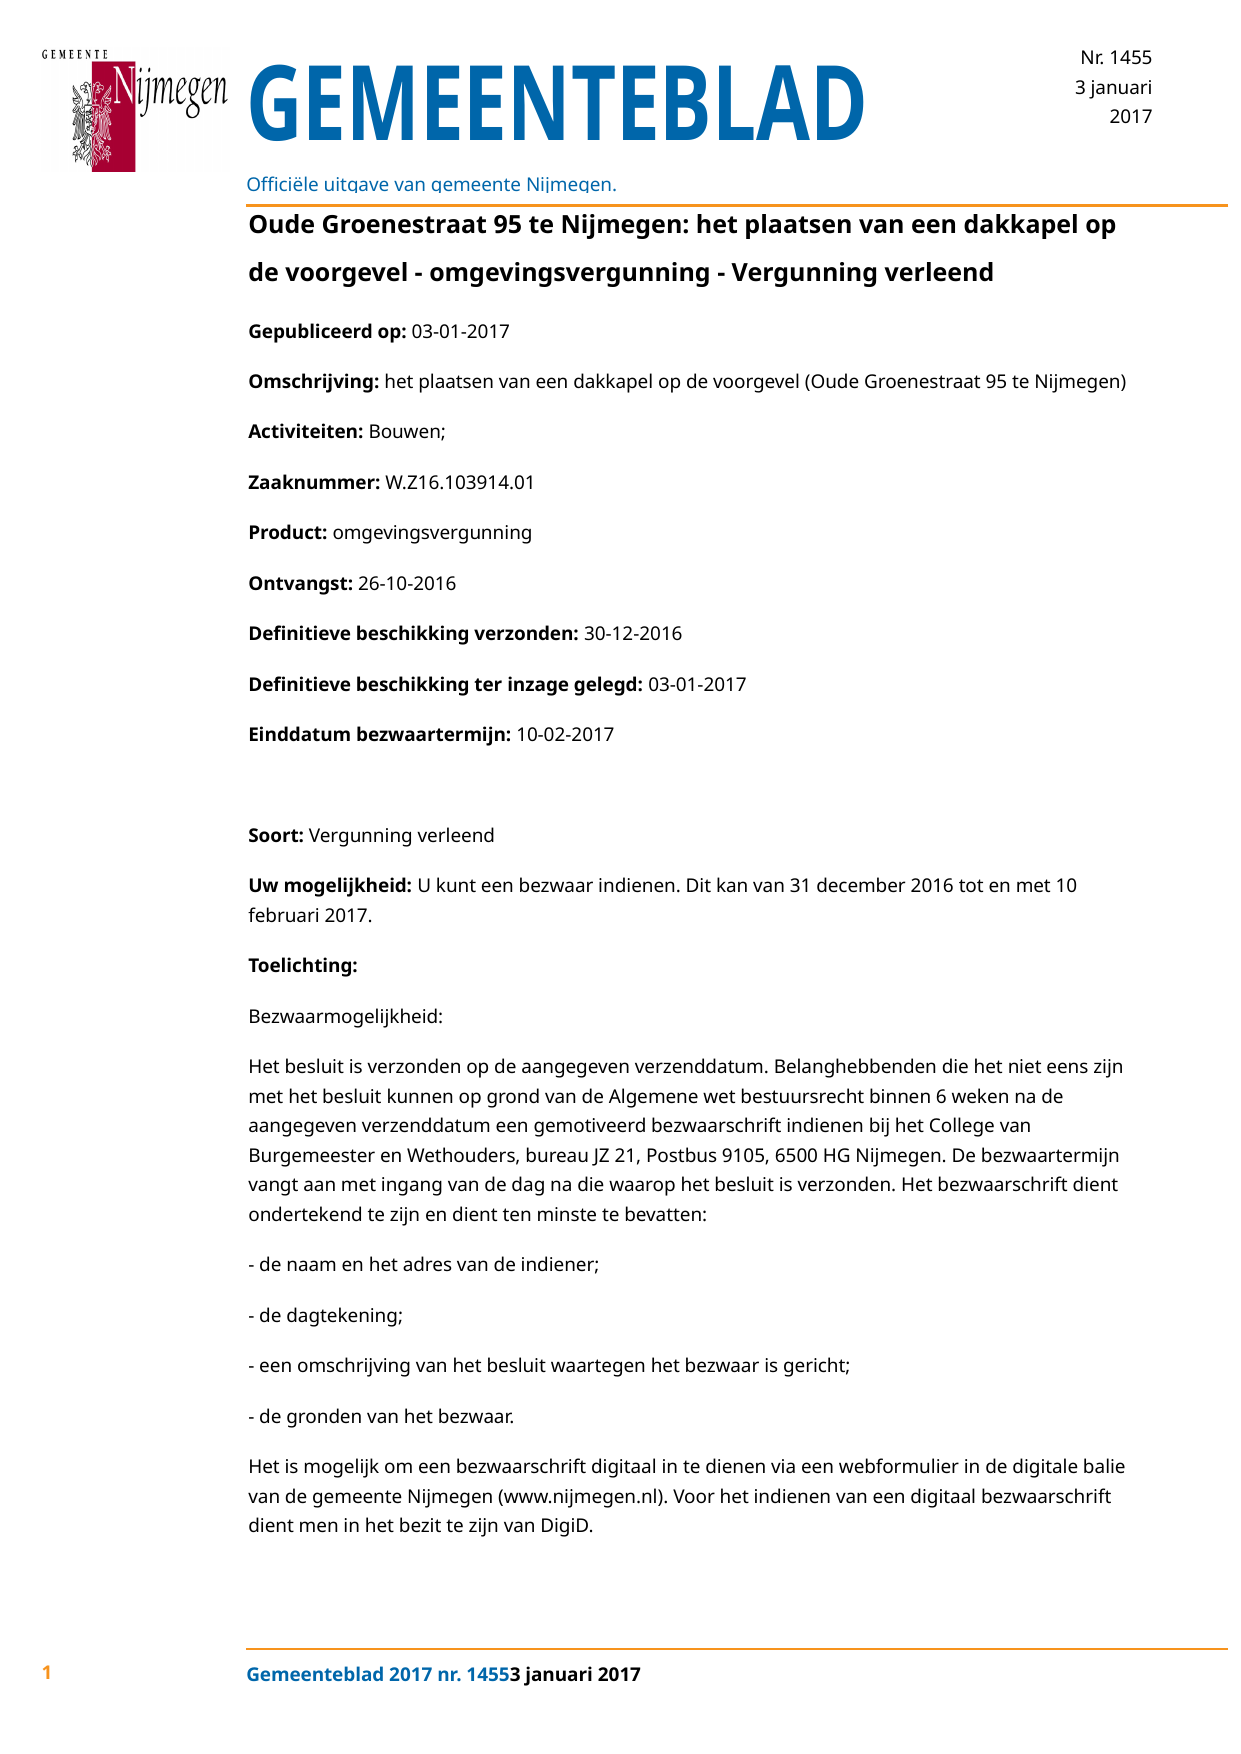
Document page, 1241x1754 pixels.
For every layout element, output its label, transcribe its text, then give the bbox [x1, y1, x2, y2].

text Bezwaarmogelijkheid: [248, 1003, 1152, 1029]
text - de naam en het adres van de indiener; [248, 1252, 1152, 1277]
picture [41, 47, 231, 172]
text Activiteiten: Bouwen; [248, 419, 1152, 444]
text Zaaknummer: W.Z16.103914.01 [248, 469, 1152, 495]
text - de gronden van het bezwaar. [248, 1403, 1152, 1429]
text Toelichting: [248, 952, 1152, 978]
text Omschrijving: het plaatsen van een dakkapel op de voorgevel (Oude Groenestraat 95 te Nijmegen) [248, 368, 1152, 394]
text Definitieve beschikking ter inzage gelegd: 03-01-2017 [248, 671, 1152, 697]
text - de dagtekening; [248, 1302, 1152, 1328]
text Uw mogelijkheid: U kunt een bezwaar indienen. Dit kan van 31 december 2016 tot en met 10 februari 2017. [248, 872, 1152, 928]
text Het besluit is verzonden op de aangegeven verzenddatum. Belanghebbenden die het niet eens zijn met het besluit kunnen op grond van de Algemene wet bestuursrecht binnen 6 weken na de aangegeven verzenddatum een gemotiveerd bezwaarschrift indienen bij het College van Burgemeester en Wethouders, bureau JZ 21, Postbus 9105, 6500 HG Nijmegen. De bezwaartermijn vangt aan met ingang van de dag na die waarop het besluit is verzonden. Het bezwaarschrift dient ondertekend te zijn en dient ten minste te bevatten: [248, 1053, 1152, 1227]
text Soort: Vergunning verleend [248, 822, 1152, 848]
text Product: omgevingsvergunning [248, 519, 1152, 545]
text Gepubliceerd op: 03-01-2017 [248, 318, 1152, 344]
text Het is mogelijk om een bezwaarschrift digitaal in te dienen via een webformulier in de digitale balie van de gemeente Nijmegen (www.nijmegen.nl). Voor het indienen van een digitaal bezwaarschrift dient men in het bezit te zijn van DigiD. [248, 1453, 1152, 1538]
text - een omschrijving van het besluit waartegen het bezwaar is gericht; [248, 1352, 1152, 1378]
text Ontvangst: 26-10-2016 [248, 570, 1152, 596]
text Definitieve beschikking verzonden: 30-12-2016 [248, 620, 1152, 646]
text Oude Groenestraat 95 te Nijmegen: het plaatsen van een dakkapel op de voorgevel - omgevingsvergunning - Vergunning verleend [248, 207, 1152, 288]
text Einddatum bezwaartermijn: 10-02-2017 [248, 721, 1152, 747]
